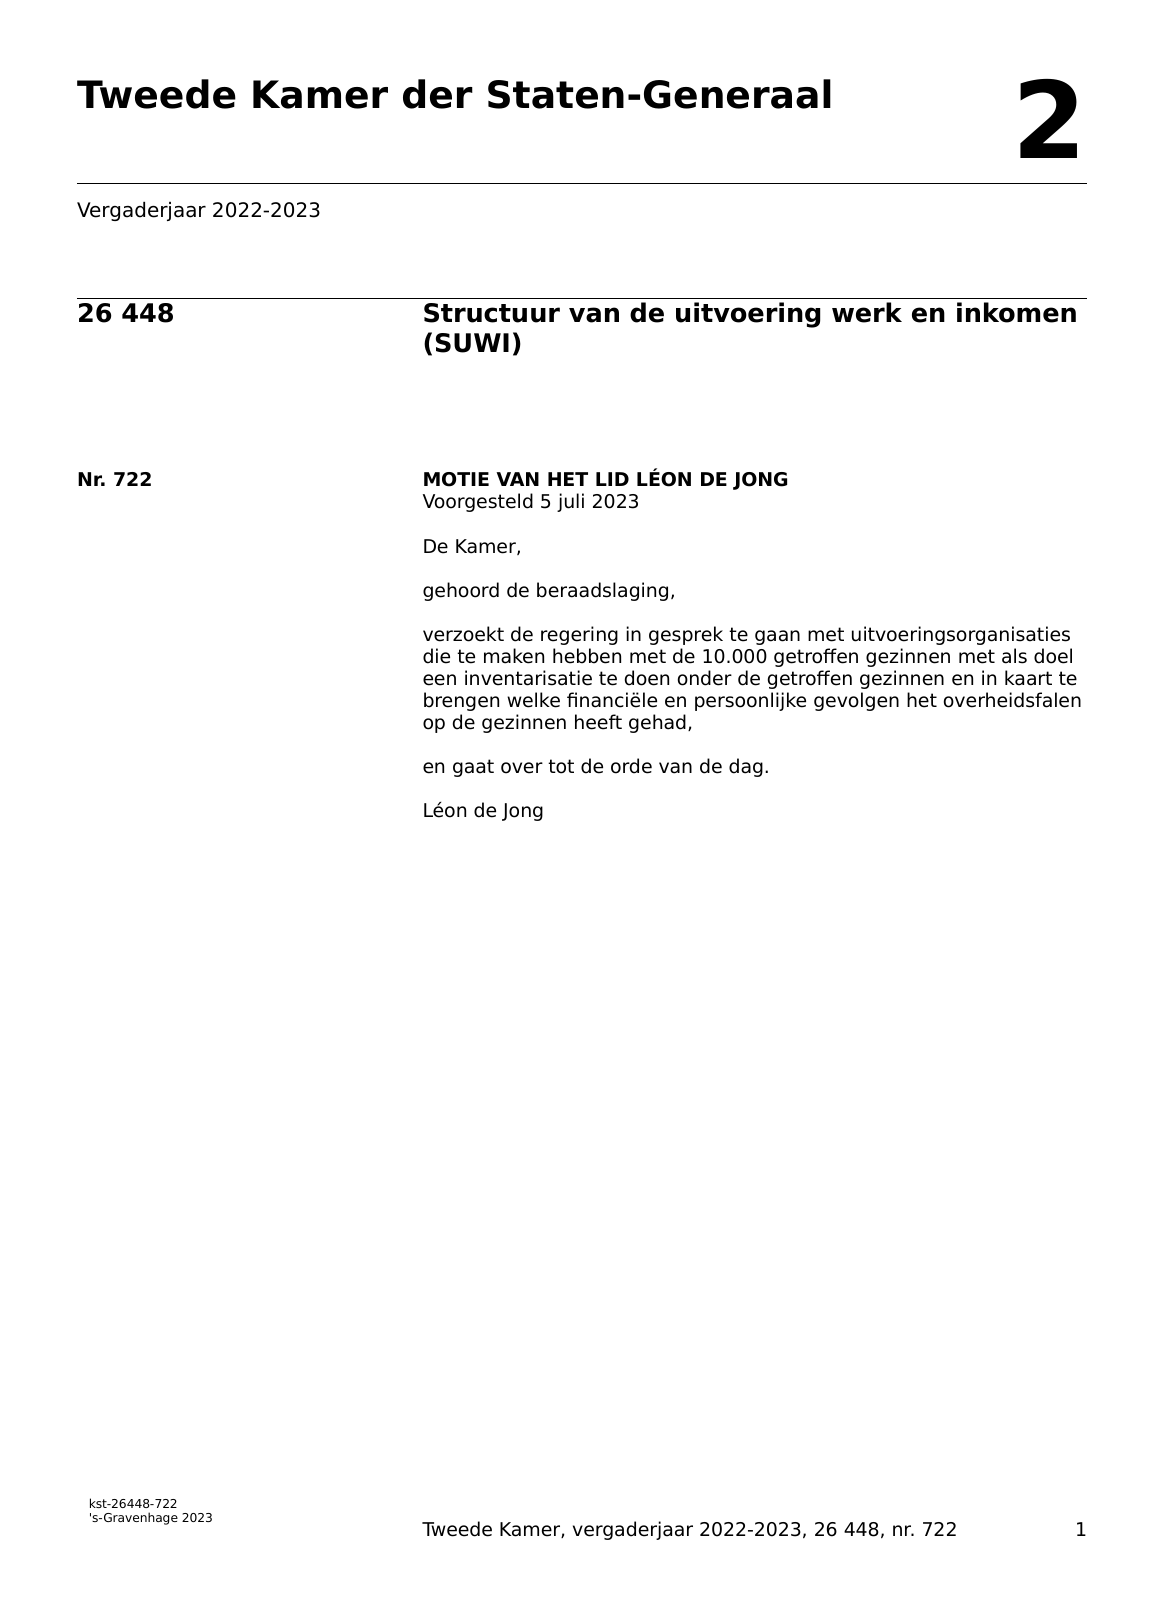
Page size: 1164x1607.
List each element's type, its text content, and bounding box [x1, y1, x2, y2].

text Voorgesteld 5 juli 2023 [422, 491, 1087, 513]
text verzoekt de regering in gesprek te gaan met uitvoeringsorganisaties die te maken hebben met de 10.000 getroffen gezinnen met als doel een inventarisatie te doen onder de getroffen gezinnen en in kaart te brengen welke financiële en persoonlijke gevolgen het overheidsfalen op de gezinnen heeft gehad, [422, 624, 1087, 734]
table_cell Vergaderjaar 2022-2023 [77, 184, 1087, 298]
table_header 2 [886, 59, 1087, 183]
table_header Tweede Kamer der Staten-Generaal [77, 59, 886, 183]
text kst-26448-722 [88, 1497, 323, 1511]
subtitle Nr. 722 MOTIE VAN HET LID LÉON DE JONG [77, 469, 1087, 491]
text gehoord de beraadslaging, [422, 580, 1087, 602]
subtitle 26 448 Structuur van de uitvoering werk en inkomen (SUWI) [77, 299, 1087, 358]
text De Kamer, [422, 536, 1087, 557]
text 's-Gravenhage 2023 [88, 1511, 323, 1525]
text en gaat over tot de orde van de dag. [422, 756, 1087, 778]
text Léon de Jong [422, 800, 1087, 822]
